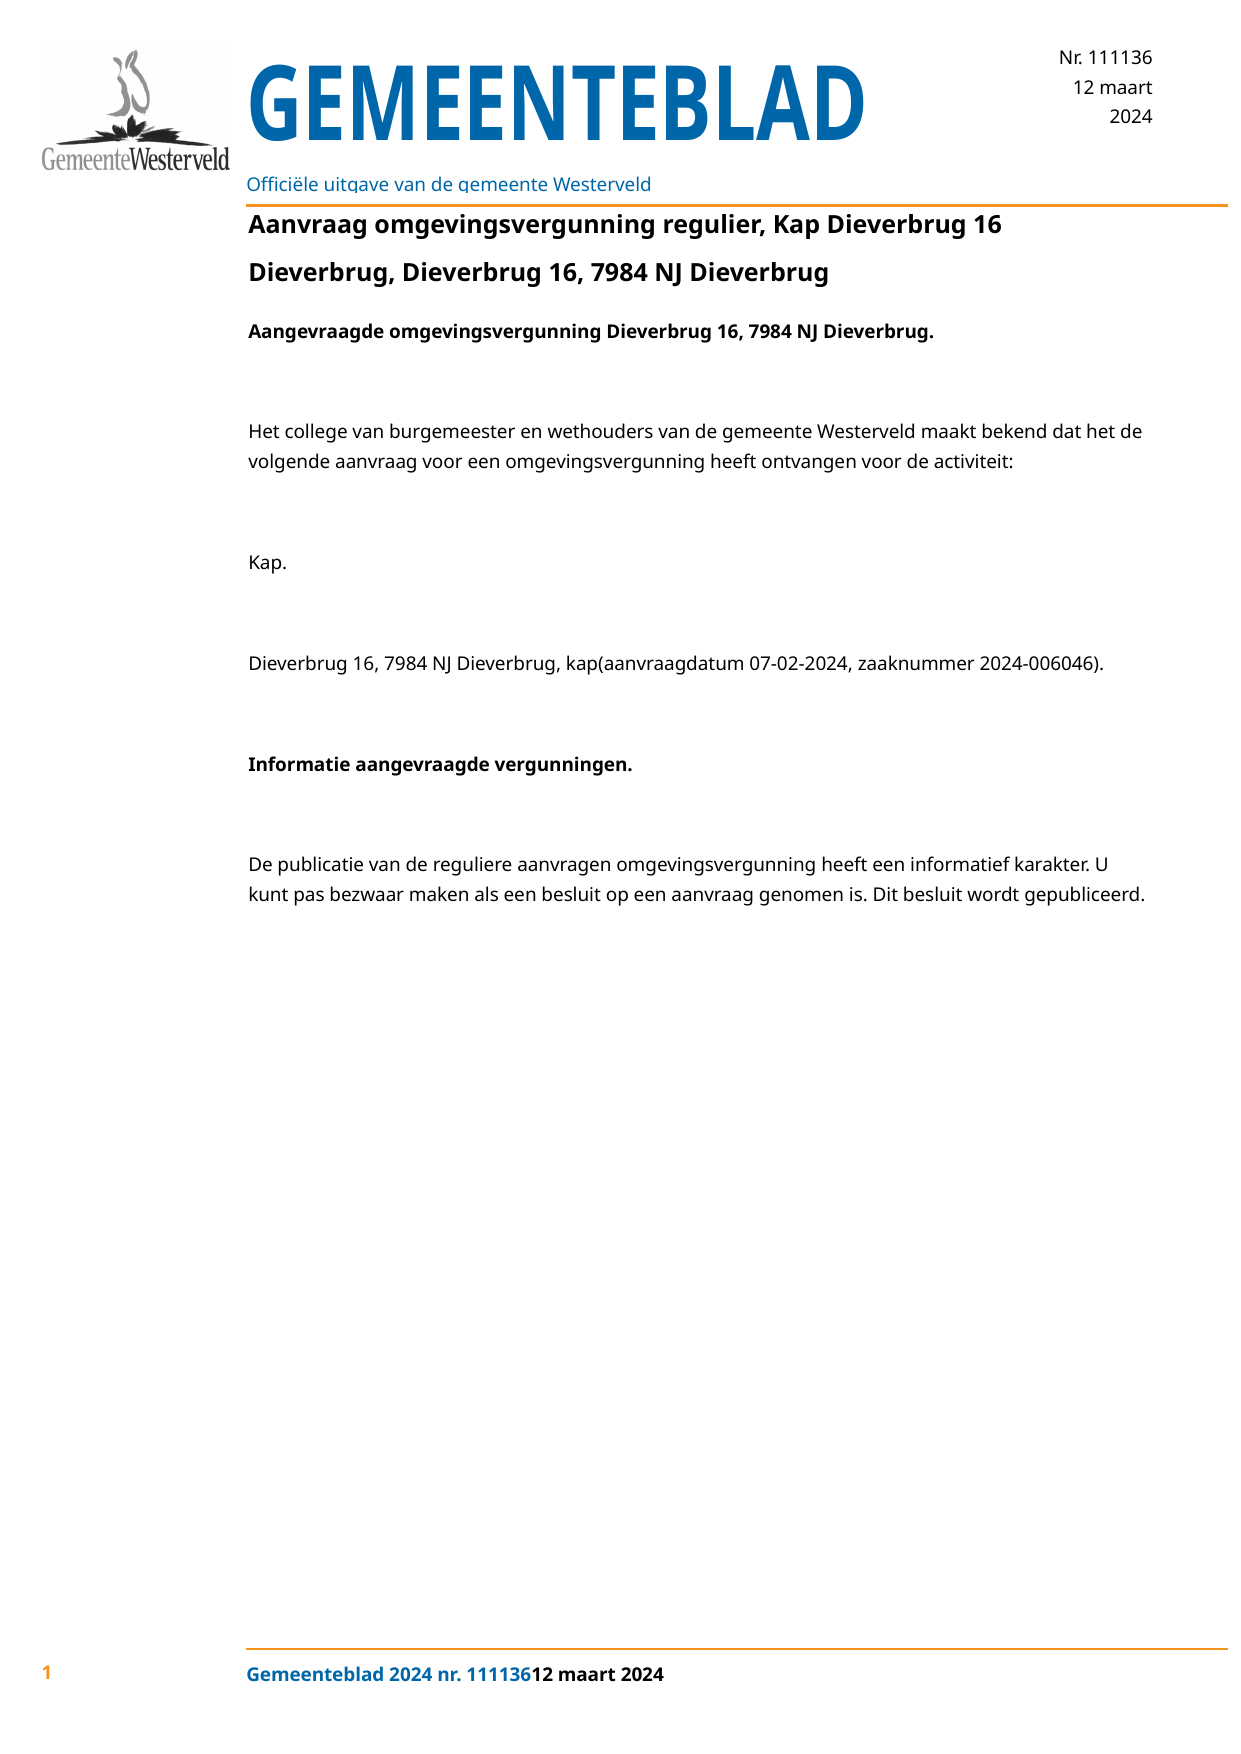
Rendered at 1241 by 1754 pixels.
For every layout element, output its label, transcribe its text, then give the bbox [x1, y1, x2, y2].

text Kap. [248, 549, 1152, 575]
picture [41, 47, 231, 172]
text Aanvraag omgevingsvergunning regulier, Kap Dieverbrug 16 Dieverbrug, Dieverbrug 16, 7984 NJ Dieverbrug [248, 207, 1152, 288]
text De publicatie van de reguliere aanvragen omgevingsvergunning heeft een informatief karakter. U kunt pas bezwaar maken als een besluit op een aanvraag genomen is. Dit besluit wordt gepubliceerd. [248, 852, 1152, 907]
text Aangevraagde omgevingsvergunning Dieverbrug 16, 7984 NJ Dieverbrug. [248, 318, 1152, 344]
text Informatie aangevraagde vergunningen. [248, 751, 1152, 777]
text Het college van burgemeester en wethouders van de gemeente Westerveld maakt bekend dat het de volgende aanvraag voor een omgevingsvergunning heeft ontvangen voor de activiteit: [248, 419, 1152, 474]
text Dieverbrug 16, 7984 NJ Dieverbrug, kap(aanvraagdatum 07-02-2024, zaaknummer 2024-006046). [248, 650, 1152, 676]
